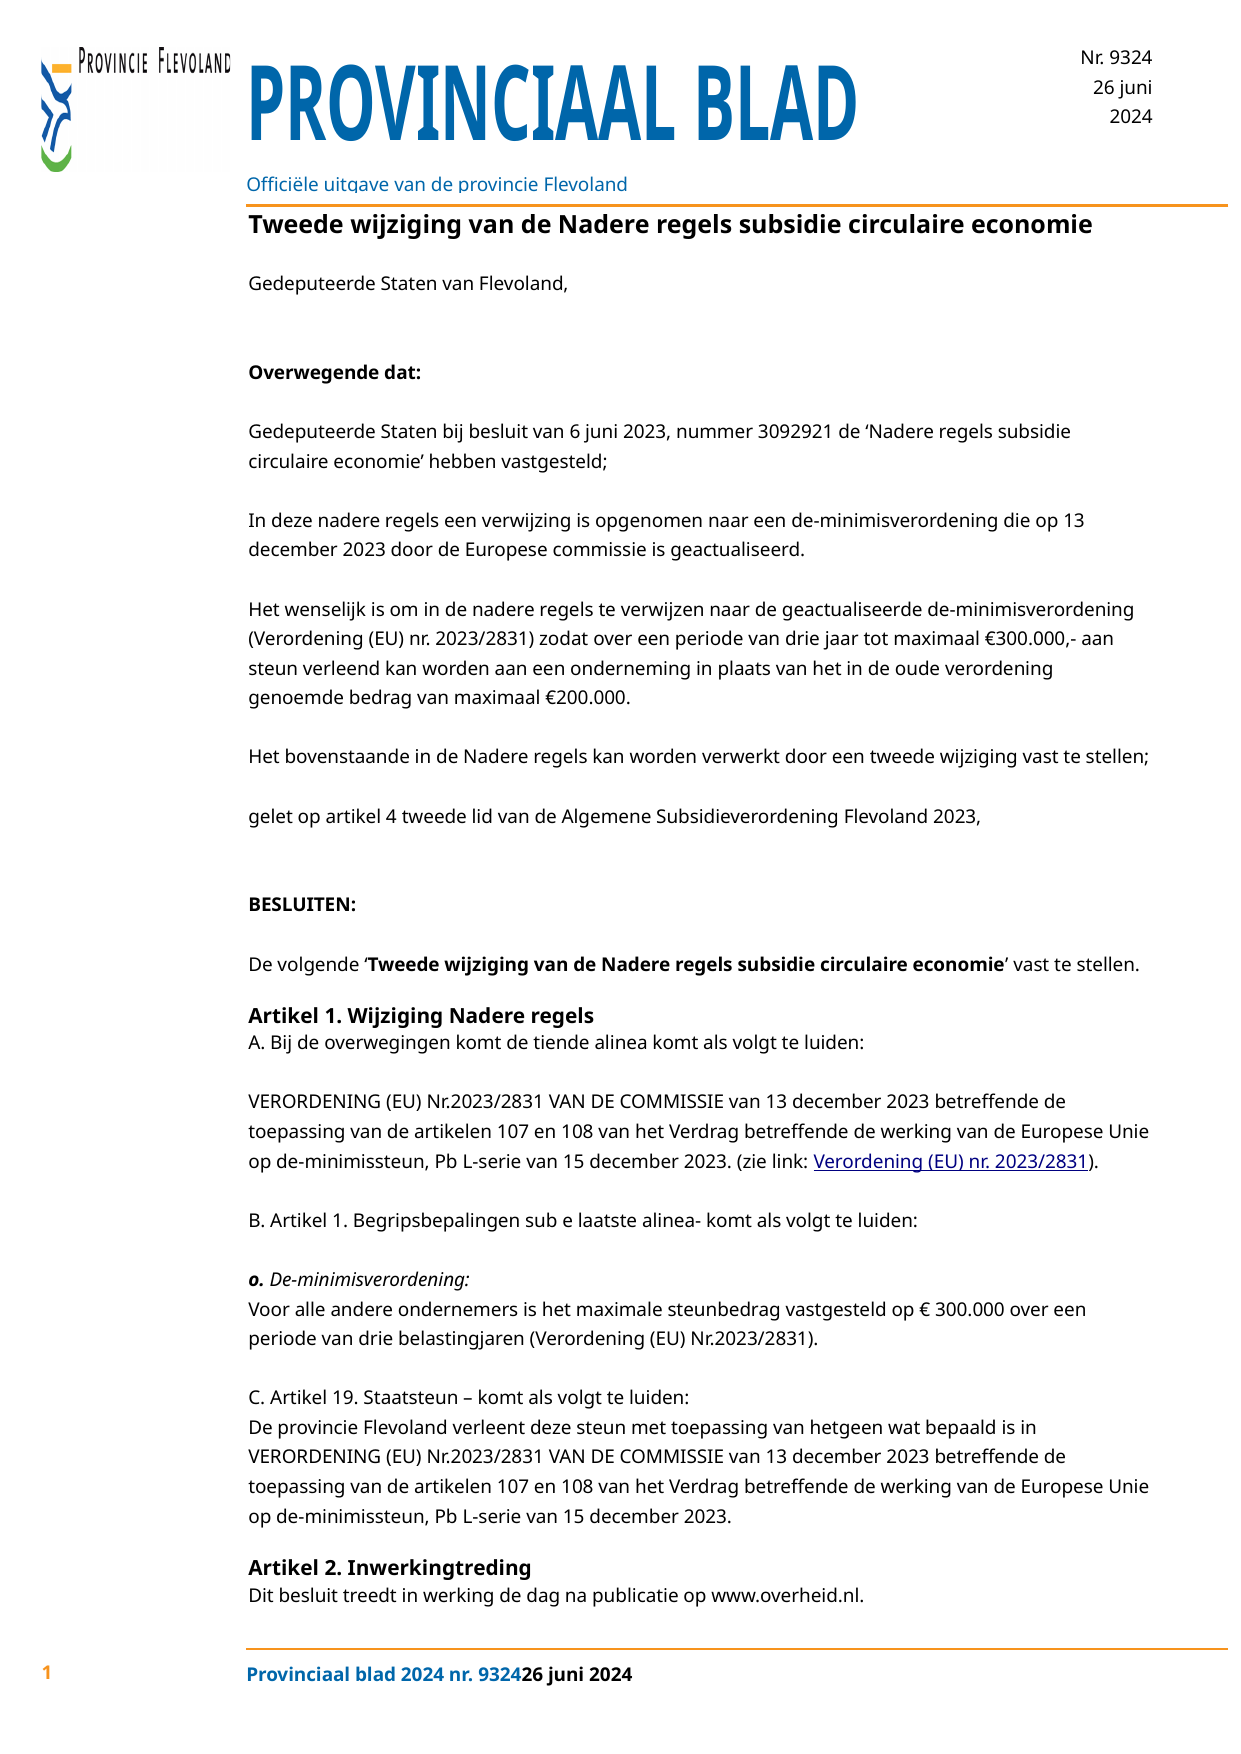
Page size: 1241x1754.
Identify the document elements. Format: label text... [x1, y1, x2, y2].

text De provincie Flevoland verleent deze steun met toepassing van hetgeen wat bepaald is in VERORDENING (EU) Nr.2023/2831 VAN DE COMMISSIE van 13 december 2023 betreffende de toepassing van de artikelen 107 en 108 van het Verdrag betreffende de werking van de Europese Unie op de-minimissteun, Pb L-serie van 15 december 2023. [248, 1414, 1152, 1529]
text Artikel 1. Wijziging Nadere regels [248, 1001, 1152, 1029]
text De volgende ‘Tweede wijziging van de Nadere regels subsidie circulaire economie’ vast te stellen. [248, 951, 1152, 976]
text C. Artikel 19. Staatsteun – komt als volgt te luiden: [248, 1384, 1152, 1410]
text A. Bij de overwegingen komt de tiende alinea komt als volgt te luiden: [248, 1029, 1152, 1055]
text Overwegende dat: [248, 359, 1152, 385]
text o. De-minimisverordening: [248, 1266, 1152, 1292]
text Tweede wijziging van de Nadere regels subsidie circulaire economie [248, 207, 1152, 241]
text BESLUITEN: [248, 892, 1152, 917]
text In deze nadere regels een verwijzing is opgenomen naar een de-minimisverordening die op 13 december 2023 door de Europese commissie is geactualiseerd. [248, 507, 1152, 562]
text Voor alle andere ondernemers is het maximale steunbedrag vastgesteld op € 300.000 over een periode van drie belastingjaren (Verordening (EU) Nr.2023/2831). [248, 1296, 1152, 1351]
text Gedeputeerde Staten van Flevoland, [248, 270, 1152, 296]
text VERORDENING (EU) Nr.2023/2831 VAN DE COMMISSIE van 13 december 2023 betreffende de toepassing van de artikelen 107 en 108 van het Verdrag betreffende de werking van de Europese Unie op de-minimissteun, Pb L-serie van 15 december 2023. (zie link: Verordening (EU) nr. 2023/2831). [248, 1089, 1152, 1174]
text gelet op artikel 4 tweede lid van de Algemene Subsidieverordening Flevoland 2023, [248, 803, 1152, 828]
text Artikel 2. Inwerkingtreding [248, 1553, 1152, 1582]
text B. Artikel 1. Begripsbepalingen sub e laatste alinea- komt als volgt te luiden: [248, 1207, 1152, 1233]
picture [41, 47, 231, 172]
text Dit besluit treedt in werking de dag na publicatie op www.overheid.nl. [248, 1582, 1152, 1607]
text Het bovenstaande in de Nadere regels kan worden verwerkt door een tweede wijziging vast te stellen; [248, 744, 1152, 769]
text Het wenselijk is om in de nadere regels te verwijzen naar de geactualiseerde de-minimisverordening (Verordening (EU) nr. 2023/2831) zodat over een periode van drie jaar tot maximaal €300.000,- aan steun verleend kan worden aan een onderneming in plaats van het in de oude verordening genoemde bedrag van maximaal €200.000. [248, 596, 1152, 710]
text Gedeputeerde Staten bij besluit van 6 juni 2023, nummer 3092921 de ‘Nadere regels subsidie circulaire economie’ hebben vastgesteld; [248, 418, 1152, 473]
